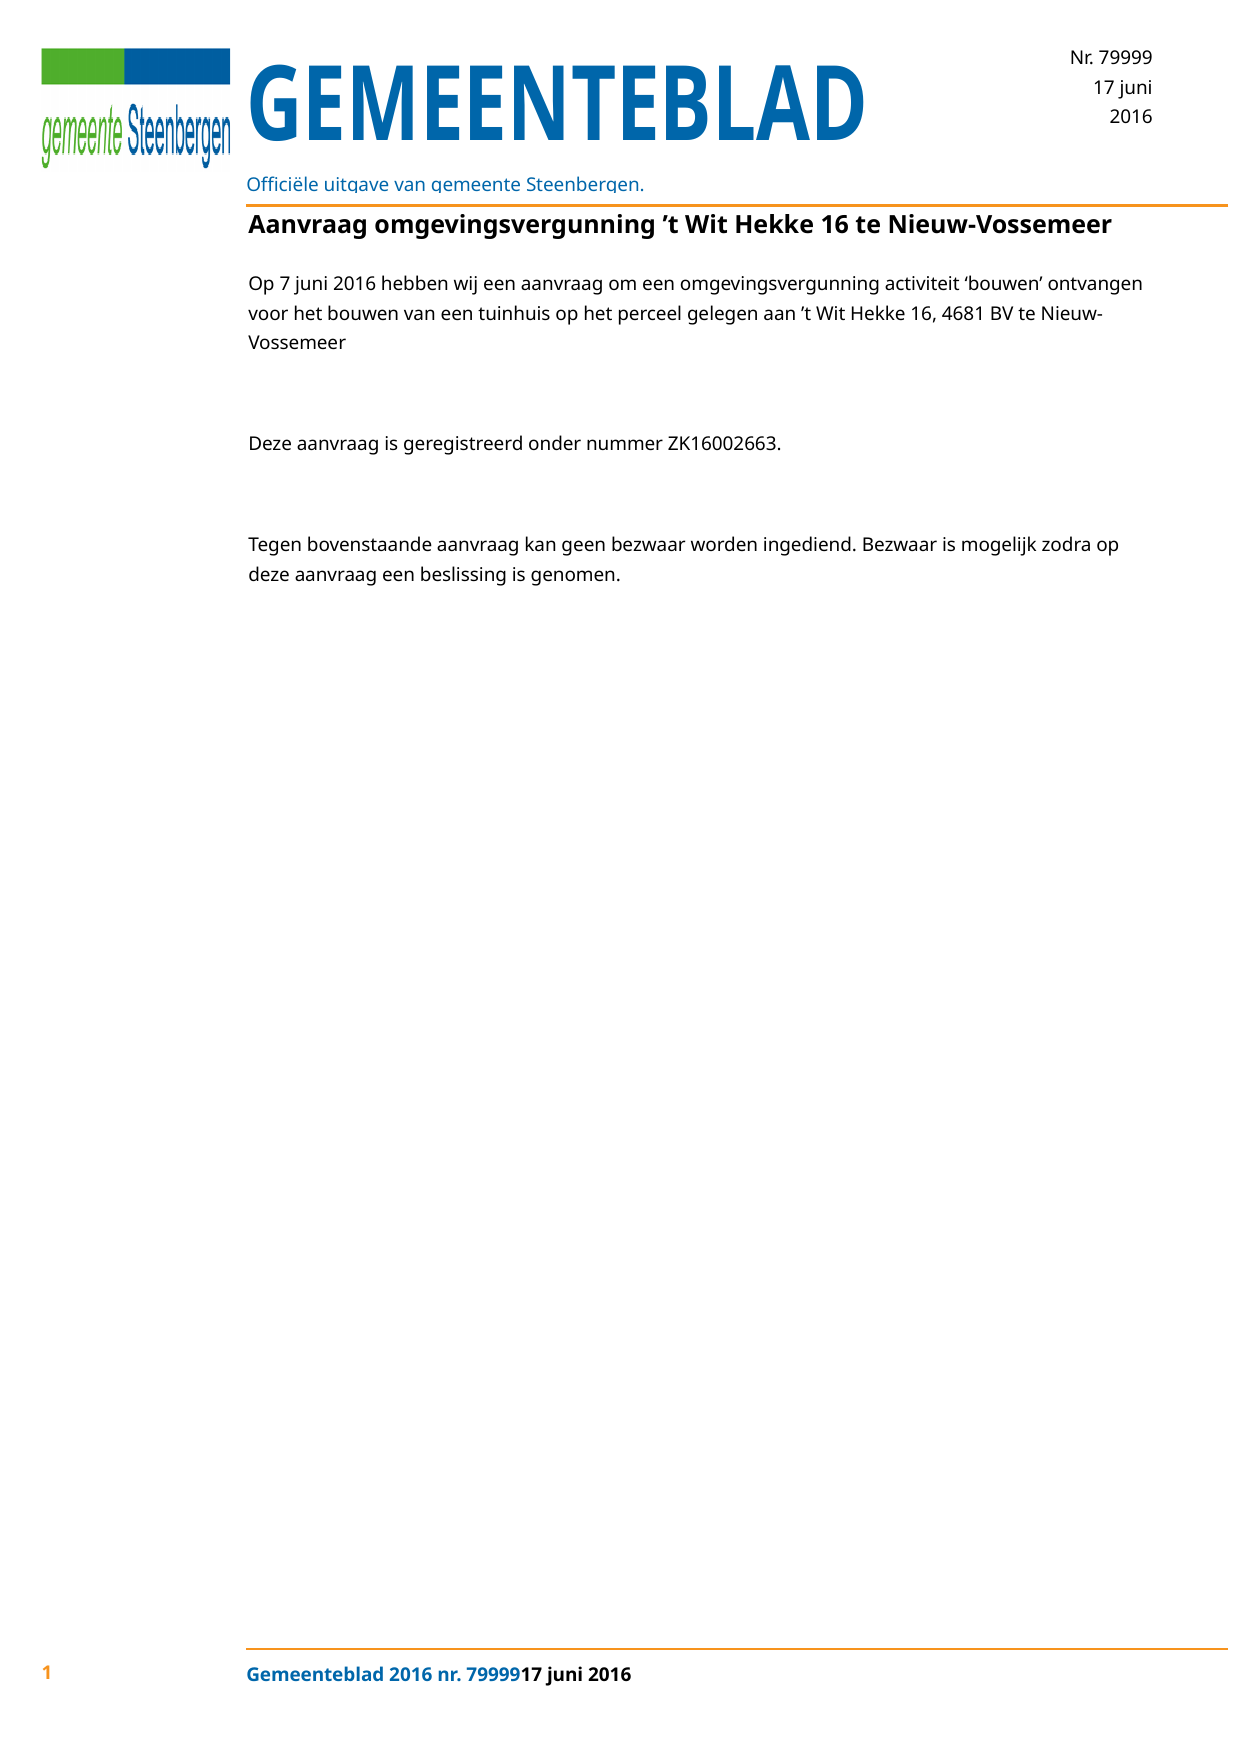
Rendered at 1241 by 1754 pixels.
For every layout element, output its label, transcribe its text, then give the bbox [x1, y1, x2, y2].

text Deze aanvraag is geregistreerd onder nummer ZK16002663. [248, 430, 1152, 456]
text Op 7 juni 2016 hebben wij een aanvraag om een omgevingsvergunning activiteit ‘bouwen’ ontvangen voor het bouwen van een tuinhuis op het perceel gelegen aan ’t Wit Hekke 16, 4681 BV te Nieuw-Vossemeer [248, 270, 1152, 355]
text Aanvraag omgevingsvergunning ’t Wit Hekke 16 te Nieuw-Vossemeer [248, 207, 1152, 241]
picture [41, 47, 231, 172]
text Tegen bovenstaande aanvraag kan geen bezwaar worden ingediend. Bezwaar is mogelijk zodra op deze aanvraag een beslissing is genomen. [248, 531, 1152, 586]
